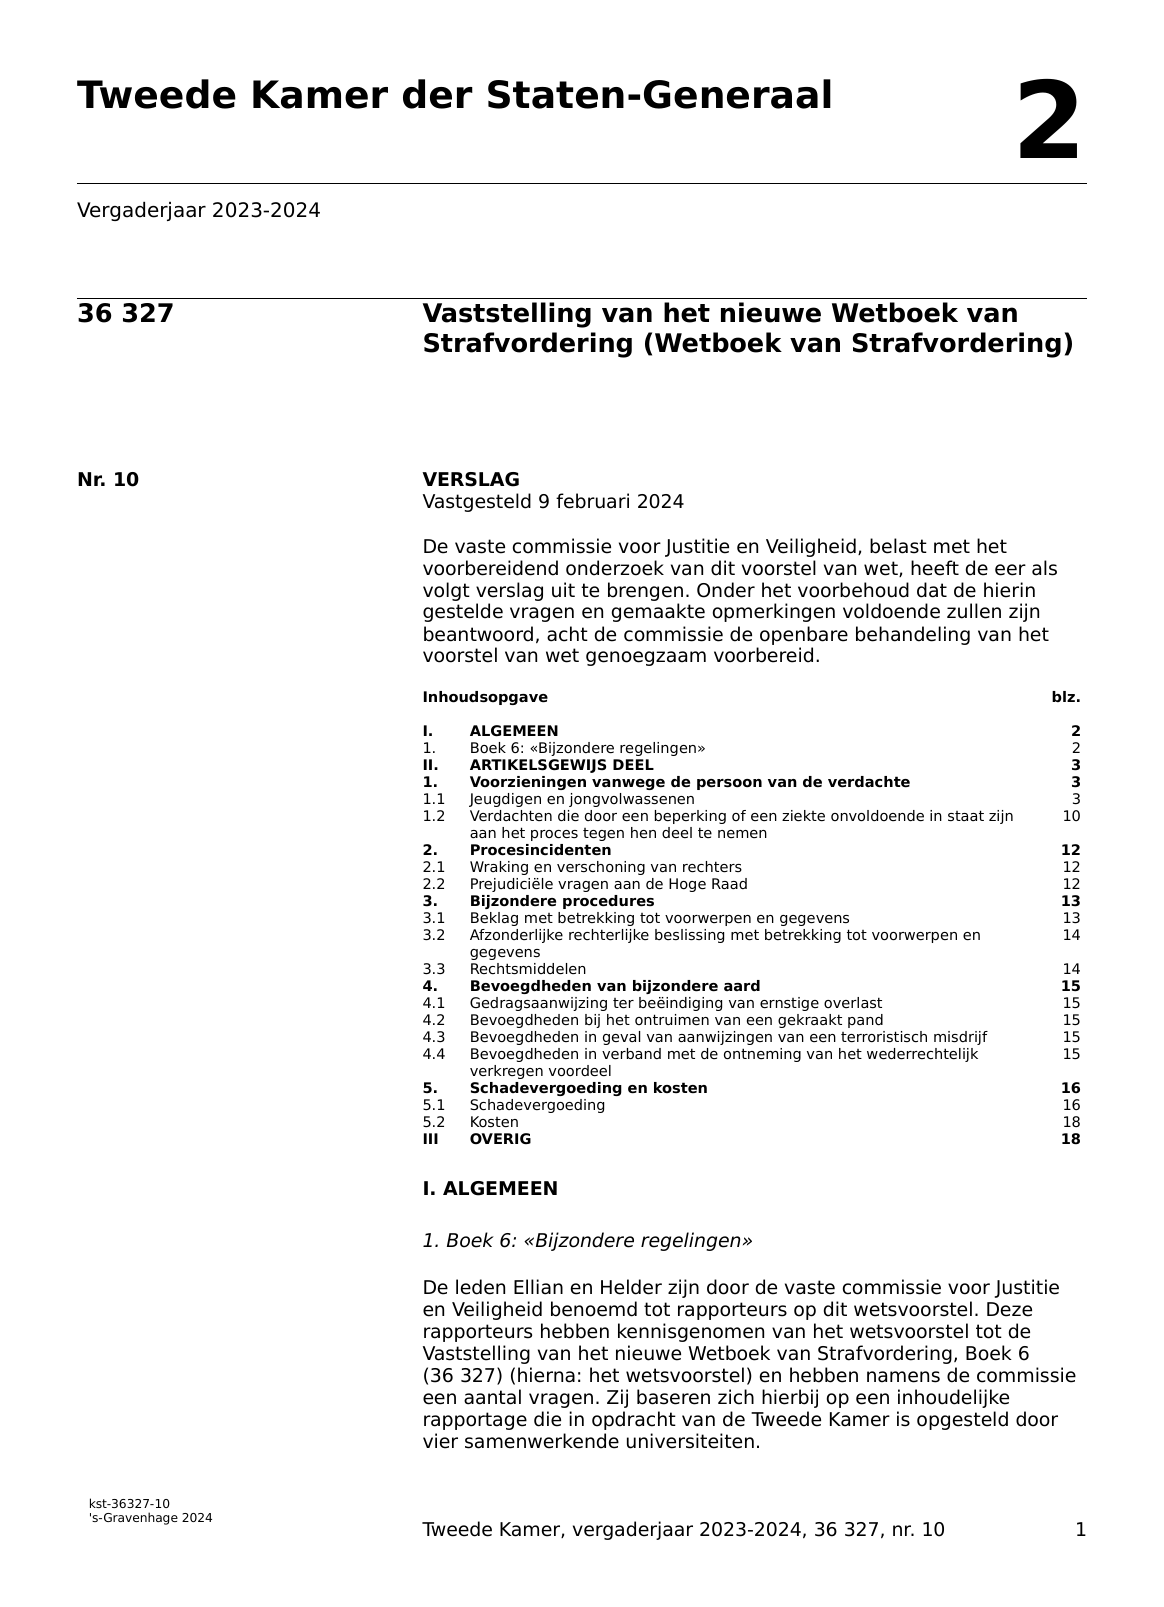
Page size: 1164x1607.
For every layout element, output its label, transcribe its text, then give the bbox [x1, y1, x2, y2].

table_cell 2 [1028, 723, 1087, 740]
table_cell [422, 706, 463, 723]
subtitle 1. Boek 6: «Bijzondere regelingen» [422, 1230, 1087, 1252]
table_cell 4.4 [422, 1046, 463, 1080]
table_cell 3.1 [422, 910, 463, 927]
table_cell 5.2 [422, 1114, 463, 1131]
table_cell 14 [1028, 927, 1087, 961]
table_cell Boek 6: «Bijzondere regelingen» [464, 740, 1027, 757]
table_cell Schadevergoeding [464, 1097, 1027, 1114]
table_cell 2. [422, 842, 463, 859]
table_cell 1.1 [422, 791, 463, 808]
text Vastgesteld 9 februari 2024 [422, 491, 1087, 513]
table_cell Bevoegdheden in geval van aanwijzingen van een terroristisch misdrijf [464, 1029, 1027, 1046]
table_cell 2 [1028, 740, 1087, 757]
table_cell 5. [422, 1080, 463, 1097]
table_cell 4.1 [422, 995, 463, 1012]
table_cell 12 [1028, 859, 1087, 876]
table_cell [464, 706, 1027, 723]
table_cell Afzonderlijke rechterlijke beslissing met betrekking tot voorwerpen en gegevens [464, 927, 1027, 961]
table_cell Procesincidenten [464, 842, 1027, 859]
subtitle Nr. 10 VERSLAG [77, 469, 1087, 491]
table_cell Kosten [464, 1114, 1027, 1131]
table_cell OVERIG [464, 1131, 1027, 1148]
table_cell 3.2 [422, 927, 463, 961]
subtitle 36 327 Vaststelling van het nieuwe Wetboek van Strafvordering (Wetboek van Strafvordering) [77, 299, 1087, 358]
table_cell 16 [1028, 1097, 1087, 1114]
table_cell 15 [1028, 978, 1087, 995]
table_cell 2.1 [422, 859, 463, 876]
table_cell 13 [1028, 910, 1087, 927]
table_cell 2.2 [422, 876, 463, 893]
table_cell 12 [1028, 842, 1087, 859]
table_header Inhoudsopgave [422, 689, 1027, 706]
table_header Tweede Kamer der Staten-Generaal [77, 59, 886, 183]
table_cell Beklag met betrekking tot voorwerpen en gegevens [464, 910, 1027, 927]
table_cell [1028, 706, 1087, 723]
table_cell Verdachten die door een beperking of een ziekte onvoldoende in staat zijn aan het proces tegen hen deel te nemen [464, 808, 1027, 842]
table_cell Schadevergoeding en kosten [464, 1080, 1027, 1097]
table_cell Wraking en verschoning van rechters [464, 859, 1027, 876]
text kst-36327-10 [88, 1497, 323, 1511]
table_header blz. [1028, 689, 1087, 706]
table_header 2 [886, 59, 1087, 183]
table_cell 4.2 [422, 1012, 463, 1029]
table_cell 14 [1028, 961, 1087, 978]
table_cell Bijzondere procedures [464, 893, 1027, 910]
table_cell Bevoegdheden bij het ontruimen van een gekraakt pand [464, 1012, 1027, 1029]
table_cell Vergaderjaar 2023-2024 [77, 184, 1087, 298]
table_cell 3 [1028, 757, 1087, 774]
table_cell II. [422, 757, 463, 774]
table_cell 3.3 [422, 961, 463, 978]
table_cell 16 [1028, 1080, 1087, 1097]
table_cell Bevoegdheden van bijzondere aard [464, 978, 1027, 995]
table_cell 13 [1028, 893, 1087, 910]
table_cell 15 [1028, 1029, 1087, 1046]
table_cell ALGEMEEN [464, 723, 1027, 740]
table_cell 18 [1028, 1131, 1087, 1148]
text 's-Gravenhage 2024 [88, 1511, 323, 1525]
table_cell 10 [1028, 808, 1087, 842]
table_cell Jeugdigen en jongvolwassenen [464, 791, 1027, 808]
table_cell 1. [422, 740, 463, 757]
table_cell 12 [1028, 876, 1087, 893]
table_cell 15 [1028, 995, 1087, 1012]
text De vaste commissie voor Justitie en Veiligheid, belast met het voorbereidend onderzoek van dit voorstel van wet, heeft de eer als volgt verslag uit te brengen. Onder het voorbehoud dat de hierin gestelde vragen en gemaakte opmerkingen voldoende zullen zijn beantwoord, acht de commissie de openbare behandeling van het voorstel van wet genoegzaam voorbereid. [422, 536, 1087, 667]
table_cell 15 [1028, 1046, 1087, 1080]
table_cell 4. [422, 978, 463, 995]
table_cell 3 [1028, 791, 1087, 808]
table_cell Voorzieningen vanwege de persoon van de verdachte [464, 774, 1027, 791]
table_cell Prejudiciële vragen aan de Hoge Raad [464, 876, 1027, 893]
table_cell ARTIKELSGEWIJS DEEL [464, 757, 1027, 774]
table_cell 1.2 [422, 808, 463, 842]
table_cell III [422, 1131, 463, 1148]
table_cell 3. [422, 893, 463, 910]
table_cell Bevoegdheden in verband met de ontneming van het wederrechtelijk verkregen voordeel [464, 1046, 1027, 1080]
text De leden Ellian en Helder zijn door de vaste commissie voor Justitie en Veiligheid benoemd tot rapporteurs op dit wetsvoorstel. Deze rapporteurs hebben kennisgenomen van het wetsvoorstel tot de Vaststelling van het nieuwe Wetboek van Strafvordering, Boek 6 (36 327) (hierna: het wetsvoorstel) en hebben namens de commissie een aantal vragen. Zij baseren zich hierbij op een inhoudelijke rapportage die in opdracht van de Tweede Kamer is opgesteld door vier samenwerkende universiteiten. [422, 1277, 1087, 1452]
table_cell Gedragsaanwijzing ter beëindiging van ernstige overlast [464, 995, 1027, 1012]
subtitle I. ALGEMEEN [422, 1178, 1087, 1200]
table_cell 4.3 [422, 1029, 463, 1046]
table_cell 5.1 [422, 1097, 463, 1114]
table_cell 18 [1028, 1114, 1087, 1131]
table_cell 3 [1028, 774, 1087, 791]
table_cell Rechtsmiddelen [464, 961, 1027, 978]
table_cell 1. [422, 774, 463, 791]
table_cell I. [422, 723, 463, 740]
table_cell 15 [1028, 1012, 1087, 1029]
